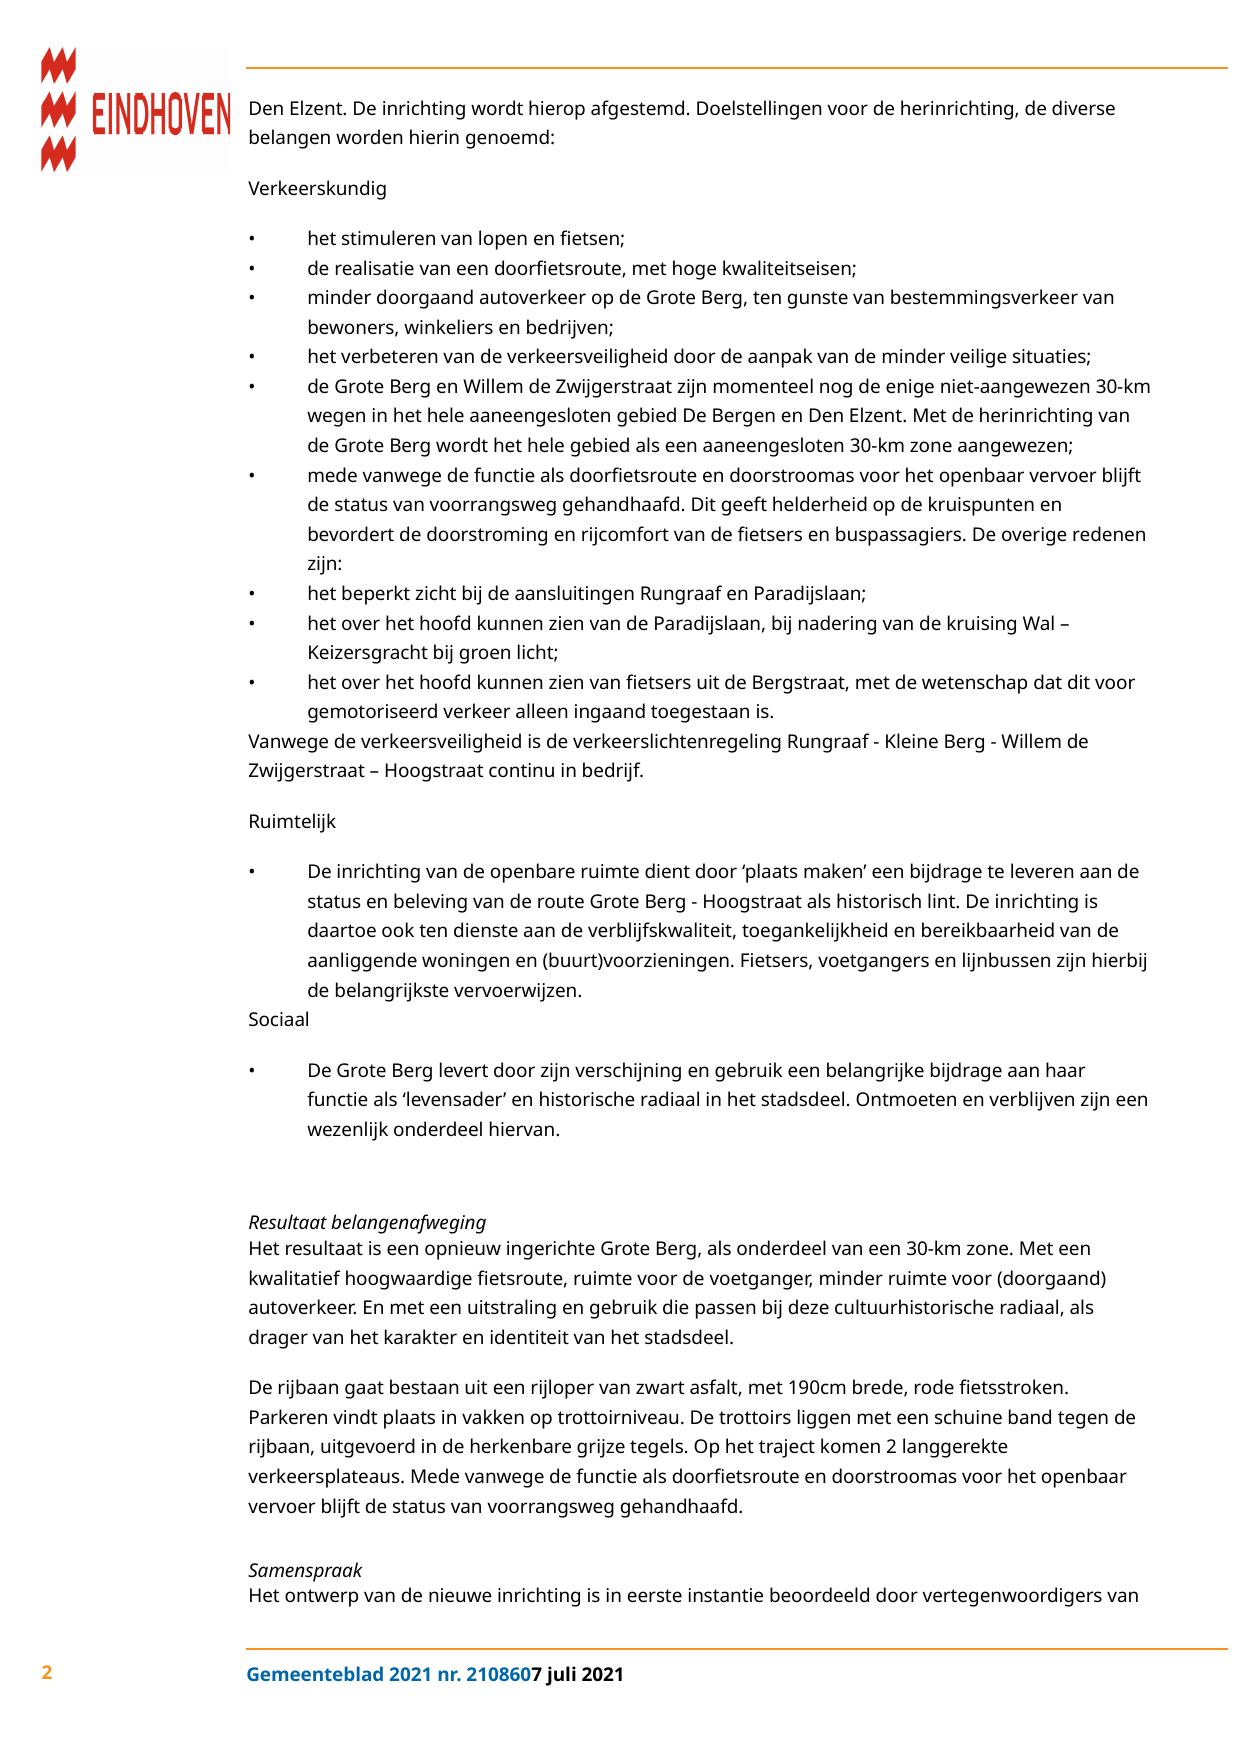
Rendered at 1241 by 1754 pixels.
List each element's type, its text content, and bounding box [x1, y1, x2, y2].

list mede vanwege de functie als doorfietsroute en doorstroomas voor het openbaar vervoer blijft de status van voorrangsweg gehandhaafd. Dit geeft helderheid op de kruispunten en bevordert de doorstroming en rijcomfort van de fietsers en buspassagiers. De overige redenen zijn: [248, 462, 1152, 576]
text Resultaat belangenafweging [248, 1209, 1152, 1235]
text Verkeerskundig [248, 175, 1152, 201]
picture [41, 47, 231, 172]
list het beperkt zicht bij de aansluitingen Rungraaf en Paradijslaan; [248, 580, 1152, 606]
text Sociaal [248, 1006, 1152, 1032]
list De inrichting van de openbare ruimte dient door ‘plaats maken’ een bijdrage te leveren aan de status en beleving van de route Grote Berg - Hoogstraat als historisch lint. De inrichting is daartoe ook ten dienste aan de verblijfskwaliteit, toegankelijkheid en bereikbaarheid van de aanliggende woningen en (buurt)voorzieningen. Fietsers, voetgangers en lijnbussen zijn hierbij de belangrijkste vervoerwijzen. [248, 858, 1152, 1003]
list het verbeteren van de verkeersveiligheid door de aanpak van de minder veilige situaties; [248, 343, 1152, 369]
text Het ontwerp van de nieuwe inrichting is in eerste instantie beoordeeld door vertegenwoordigers van [248, 1582, 1152, 1608]
list het over het hoofd kunnen zien van fietsers uit de Bergstraat, met de wetenschap dat dit voor gemotoriseerd verkeer alleen ingaand toegestaan is. [248, 669, 1152, 724]
text Ruimtelijk [248, 808, 1152, 834]
text De rijbaan gaat bestaan uit een rijloper van zwart asfalt, met 190cm brede, rode fietsstroken. Parkeren vindt plaats in vakken op trottoirniveau. De trottoirs liggen met een schuine band tegen de rijbaan, uitgevoerd in de herkenbare grijze tegels. Op het traject komen 2 langgerekte verkeersplateaus. Mede vanwege de functie als doorfietsroute en doorstroomas voor het openbaar vervoer blijft de status van voorrangsweg gehandhaafd. [248, 1374, 1152, 1518]
list het over het hoofd kunnen zien van de Paradijslaan, bij nadering van de kruising Wal – Keizersgracht bij groen licht; [248, 610, 1152, 665]
list de realisatie van een doorfietsroute, met hoge kwaliteitseisen; [248, 255, 1152, 281]
text Den Elzent. De inrichting wordt hierop afgestemd. Doelstellingen voor de herinrichting, de diverse belangen worden hierin genoemd: [248, 95, 1152, 150]
text Het resultaat is een opnieuw ingerichte Grote Berg, als onderdeel van een 30-km zone. Met een kwalitatief hoogwaardige fietsroute, ruimte voor de voetganger, minder ruimte voor (doorgaand) autoverkeer. En met een uitstraling en gebruik die passen bij deze cultuurhistorische radiaal, als drager van het karakter en identiteit van het stadsdeel. [248, 1235, 1152, 1350]
list de Grote Berg en Willem de Zwijgerstraat zijn momenteel nog de enige niet-aangewezen 30-km wegen in het hele aaneengesloten gebied De Bergen en Den Elzent. Met de herinrichting van de Grote Berg wordt het hele gebied als een aaneengesloten 30-km zone aangewezen; [248, 373, 1152, 458]
list De Grote Berg levert door zijn verschijning en gebruik een belangrijke bijdrage aan haar functie als ‘levensader’ en historische radiaal in het stadsdeel. Ontmoeten en verblijven zijn een wezenlijk onderdeel hiervan. [248, 1057, 1152, 1142]
text Samenspraak [248, 1557, 1152, 1582]
text Vanwege de verkeersveiligheid is de verkeerslichtenregeling Rungraaf - Kleine Berg - Willem de Zwijgerstraat – Hoogstraat continu in bedrijf. [248, 728, 1152, 783]
list minder doorgaand autoverkeer op de Grote Berg, ten gunste van bestemmingsverkeer van bewoners, winkeliers en bedrijven; [248, 284, 1152, 340]
list het stimuleren van lopen en fietsen; [248, 225, 1152, 251]
